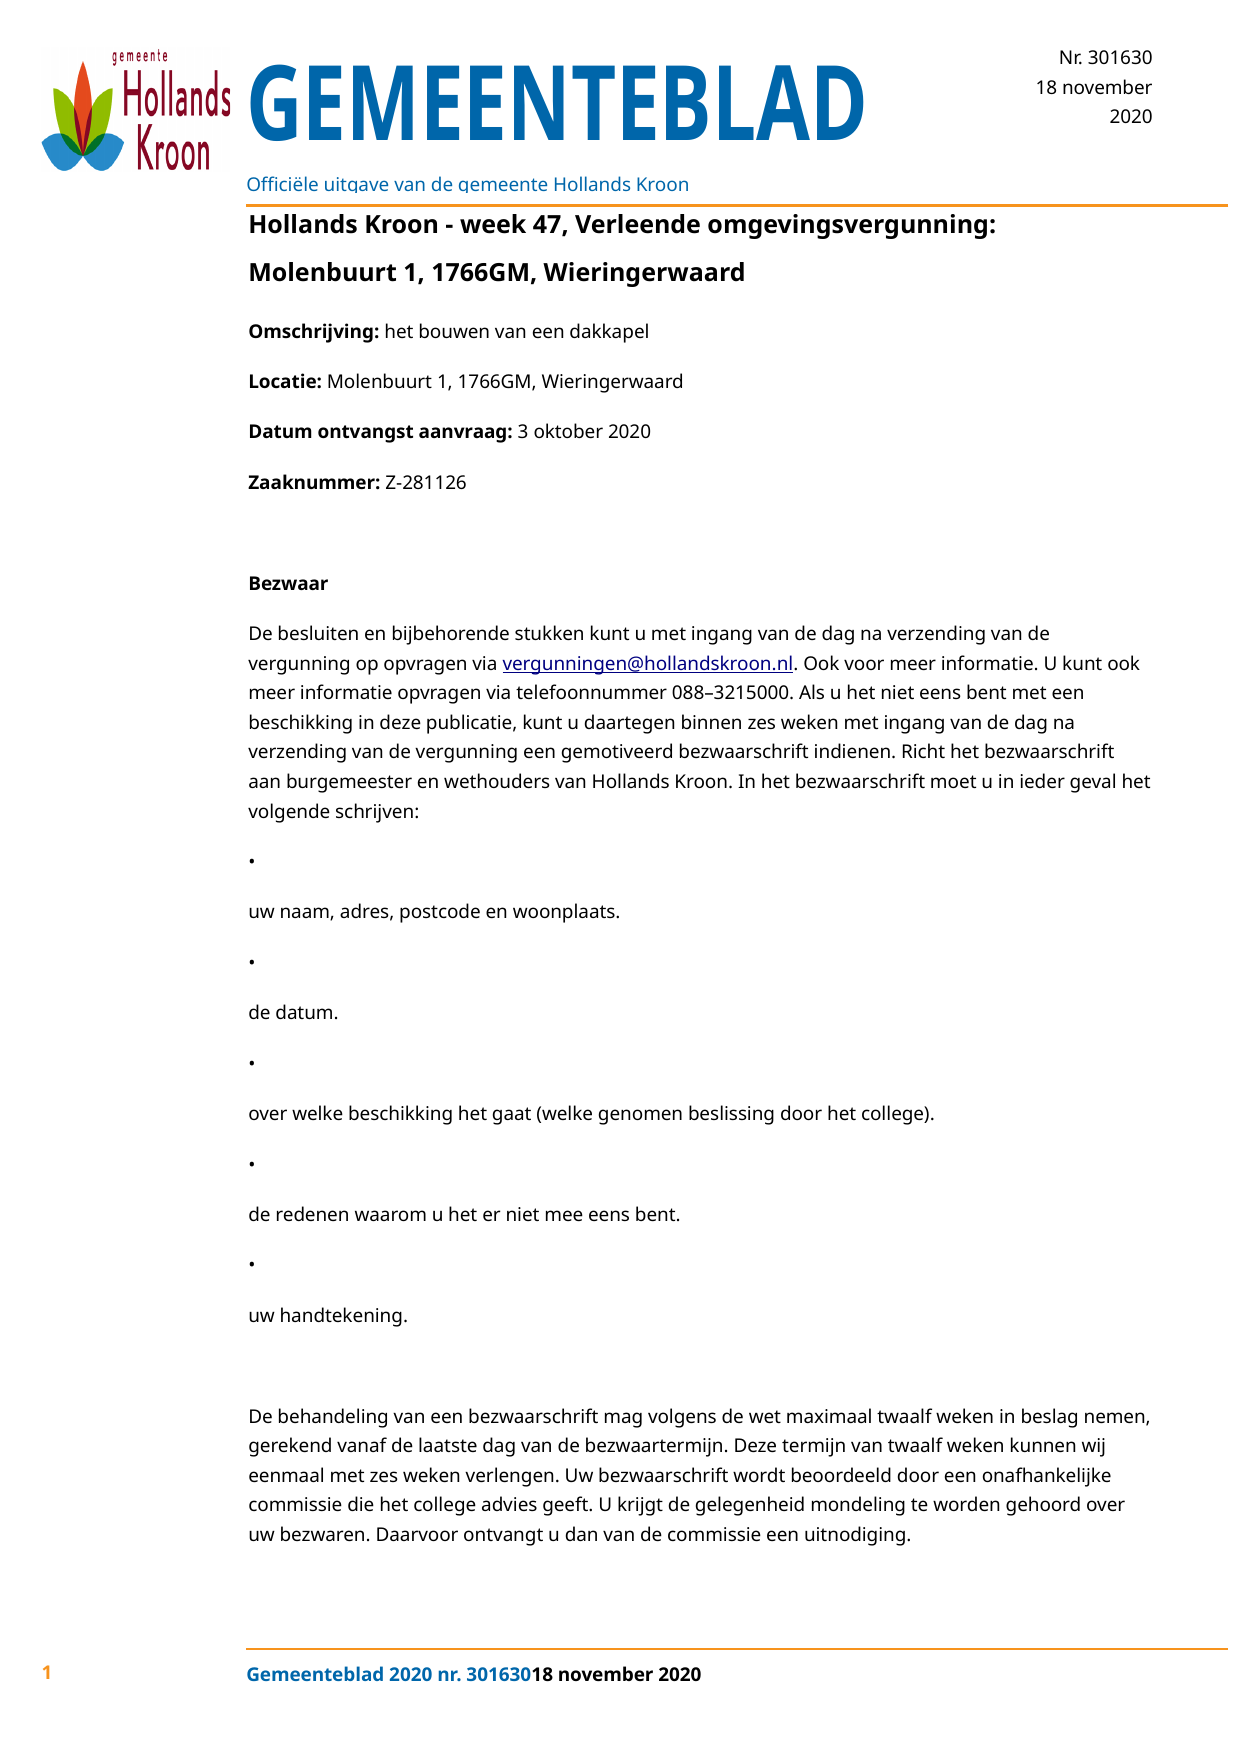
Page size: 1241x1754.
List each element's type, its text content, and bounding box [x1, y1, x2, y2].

text Bezwaar [248, 570, 1152, 596]
text • [248, 1151, 1152, 1177]
text uw naam, adres, postcode en woonplaats. [248, 899, 1152, 924]
text • [248, 1050, 1152, 1076]
text • [248, 1252, 1152, 1277]
text Zaaknummer: Z-281126 [248, 469, 1152, 495]
text de redenen waarom u het er niet mee eens bent. [248, 1201, 1152, 1227]
picture [41, 47, 231, 172]
text De besluiten en bijbehorende stukken kunt u met ingang van de dag na verzending van de vergunning op opvragen via vergunningen@hollandskroon.nl. Ook voor meer informatie. U kunt ook meer informatie opvragen via telefoonnummer 088–3215000. Als u het niet eens bent met een beschikking in deze publicatie, kunt u daartegen binnen zes weken met ingang van de dag na verzending van de vergunning een gemotiveerd bezwaarschrift indienen. Richt het bezwaarschrift aan burgemeester en wethouders van Hollands Kroon. In het bezwaarschrift moet u in ieder geval het volgende schrijven: [248, 620, 1152, 824]
text de datum. [248, 999, 1152, 1025]
text De behandeling van een bezwaarschrift mag volgens de wet maximaal twaalf weken in beslag nemen, gerekend vanaf de laatste dag van de bezwaartermijn. Deze termijn van twaalf weken kunnen wij eenmaal met zes weken verlengen. Uw bezwaarschrift wordt beoordeeld door een onafhankelijke commissie die het college advies geeft. U krijgt de gelegenheid mondeling te worden gehoord over uw bezwaren. Daarvoor ontvangt u dan van de commissie een uitnodiging. [248, 1403, 1152, 1547]
text Datum ontvangst aanvraag: 3 oktober 2020 [248, 419, 1152, 444]
text Hollands Kroon - week 47, Verleende omgevingsvergunning: Molenbuurt 1, 1766GM, Wieringerwaard [248, 207, 1152, 288]
text • [248, 949, 1152, 975]
text Locatie: Molenbuurt 1, 1766GM, Wieringerwaard [248, 368, 1152, 394]
text • [248, 848, 1152, 874]
text Omschrijving: het bouwen van een dakkapel [248, 318, 1152, 344]
text uw handtekening. [248, 1302, 1152, 1328]
text over welke beschikking het gaat (welke genomen beslissing door het college). [248, 1100, 1152, 1126]
